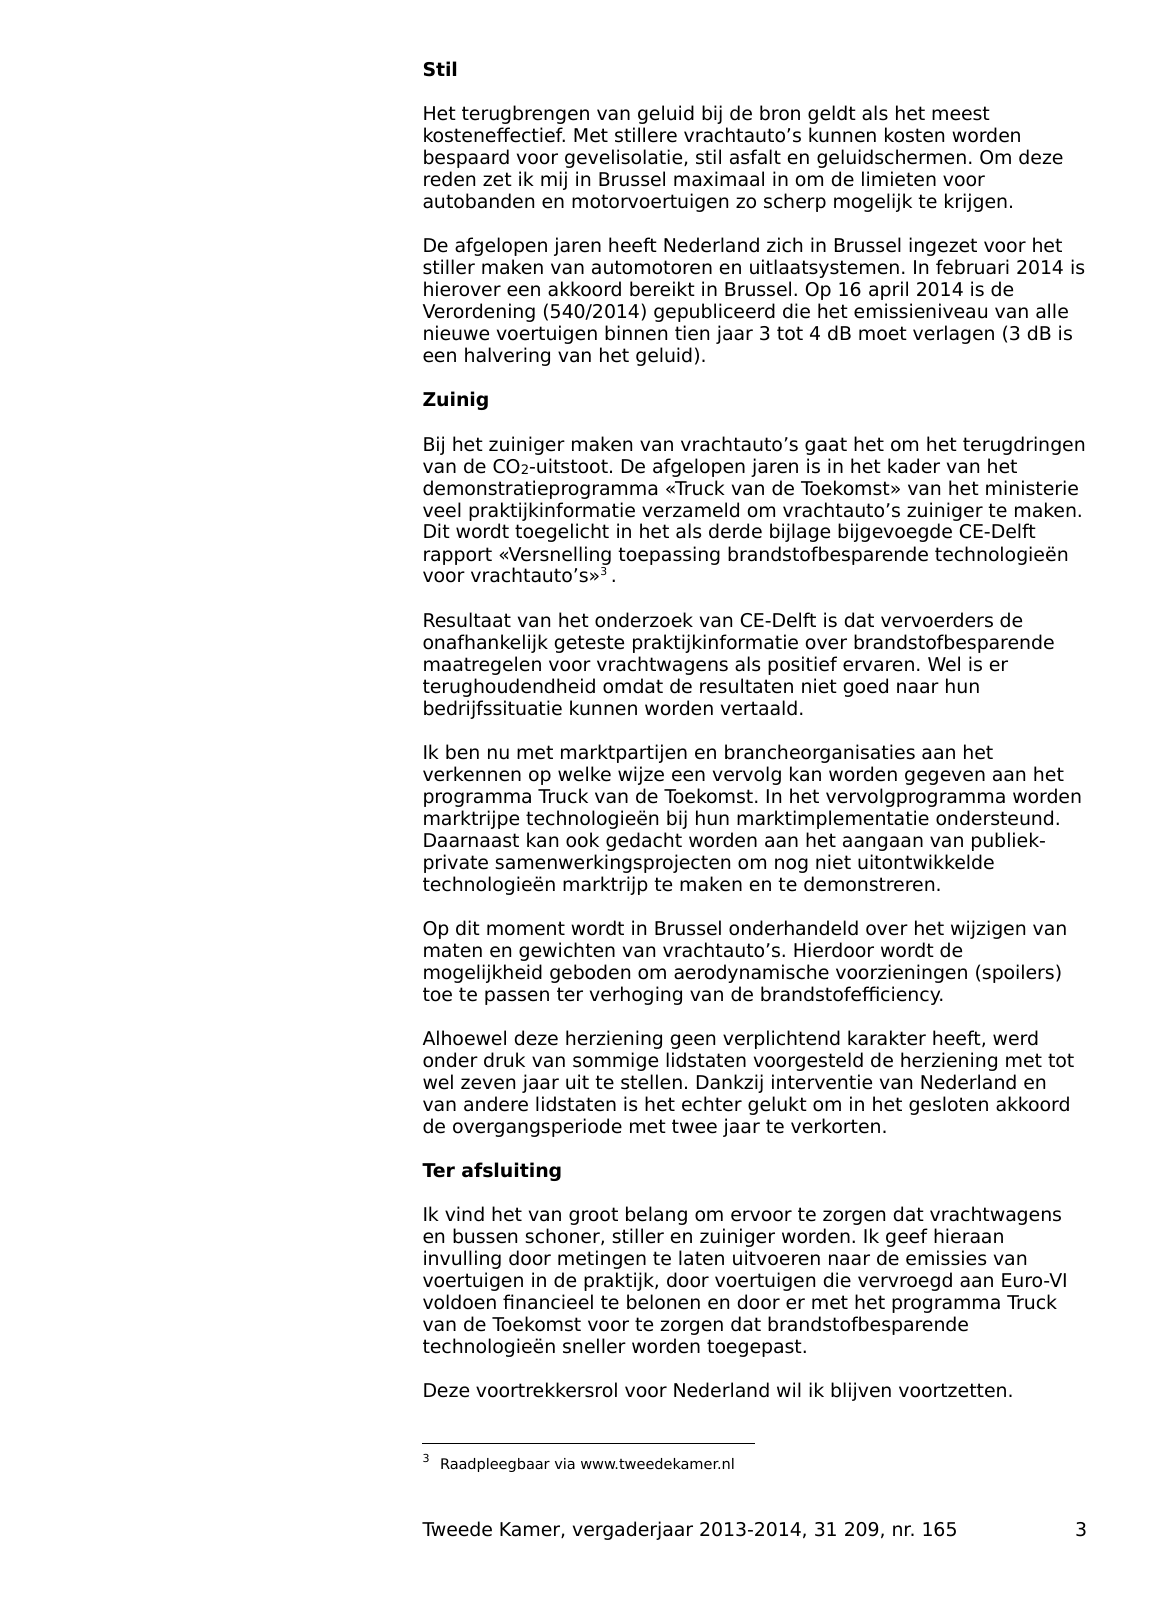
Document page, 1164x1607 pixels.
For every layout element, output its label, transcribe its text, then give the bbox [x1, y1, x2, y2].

text De afgelopen jaren heeft Nederland zich in Brussel ingezet voor het stiller maken van automotoren en uitlaatsystemen. In februari 2014 is hierover een akkoord bereikt in Brussel. Op 16 april 2014 is de Verordening (540/2014) gepubliceerd die het emissieniveau van alle nieuwe voertuigen binnen tien jaar 3 tot 4 dB moet verlagen (3 dB is een halvering van het geluid). [422, 235, 1087, 367]
subtitle Zuinig [422, 389, 1087, 411]
text Deze voortrekkersrol voor Nederland wil ik blijven voortzetten. [422, 1380, 1087, 1402]
subtitle Stil [422, 59, 1087, 81]
text Ik ben nu met marktpartijen en brancheorganisaties aan het verkennen op welke wijze een vervolg kan worden gegeven aan het programma Truck van de Toekomst. In het vervolgprogramma worden marktrijpe technologieën bij hun marktimplementatie ondersteund. Daarnaast kan ook gedacht worden aan het aangaan van publiek-private samenwerkingsprojecten om nog niet uitontwikkelde technologieën marktrijp te maken en te demonstreren. [422, 742, 1087, 896]
text Raadpleegbaar via www.tweedekamer.nl [422, 1452, 1087, 1474]
text Op dit moment wordt in Brussel onderhandeld over het wijzigen van maten en gewichten van vrachtauto’s. Hierdoor wordt de mogelijkheid geboden om aerodynamische voorzieningen (spoilers) toe te passen ter verhoging van de brandstofefficiency. [422, 918, 1087, 1006]
subtitle Ter afsluiting [422, 1160, 1087, 1182]
text Resultaat van het onderzoek van CE-Delft is dat vervoerders de onafhankelijk geteste praktijkinformatie over brandstofbesparende maatregelen voor vrachtwagens als positief ervaren. Wel is er terughoudendheid omdat de resultaten niet goed naar hun bedrijfssituatie kunnen worden vertaald. [422, 609, 1087, 719]
text Alhoewel deze herziening geen verplichtend karakter heeft, werd onder druk van sommige lidstaten voorgesteld de herziening met tot wel zeven jaar uit te stellen. Dankzij interventie van Nederland en van andere lidstaten is het echter gelukt om in het gesloten akkoord de overgangsperiode met twee jaar te verkorten. [422, 1028, 1087, 1138]
text Ik vind het van groot belang om ervoor te zorgen dat vrachtwagens en bussen schoner, stiller en zuiniger worden. Ik geef hieraan invulling door metingen te laten uitvoeren naar de emissies van voertuigen in de praktijk, door voertuigen die vervroegd aan Euro-VI voldoen financieel te belonen en door er met het programma Truck van de Toekomst voor te zorgen dat brandstofbesparende technologieën sneller worden toegepast. [422, 1204, 1087, 1358]
text Bij het zuiniger maken van vrachtauto’s gaat het om het terugdringen van de CO2-uitstoot. De afgelopen jaren is in het kader van het demonstratieprogramma «Truck van de Toekomst» van het ministerie veel praktijkinformatie verzameld om vrachtauto’s zuiniger te maken. Dit wordt toegelicht in het als derde bijlage bijgevoegde CE-Delft rapport «Versnelling toepassing brandstofbesparende technologieën voor vrachtauto’s». [422, 433, 1087, 587]
text Het terugbrengen van geluid bij de bron geldt als het meest kosteneffectief. Met stillere vrachtauto’s kunnen kosten worden bespaard voor gevelisolatie, stil asfalt en geluidschermen. Om deze reden zet ik mij in Brussel maximaal in om de limieten voor autobanden en motorvoertuigen zo scherp mogelijk te krijgen. [422, 103, 1087, 213]
